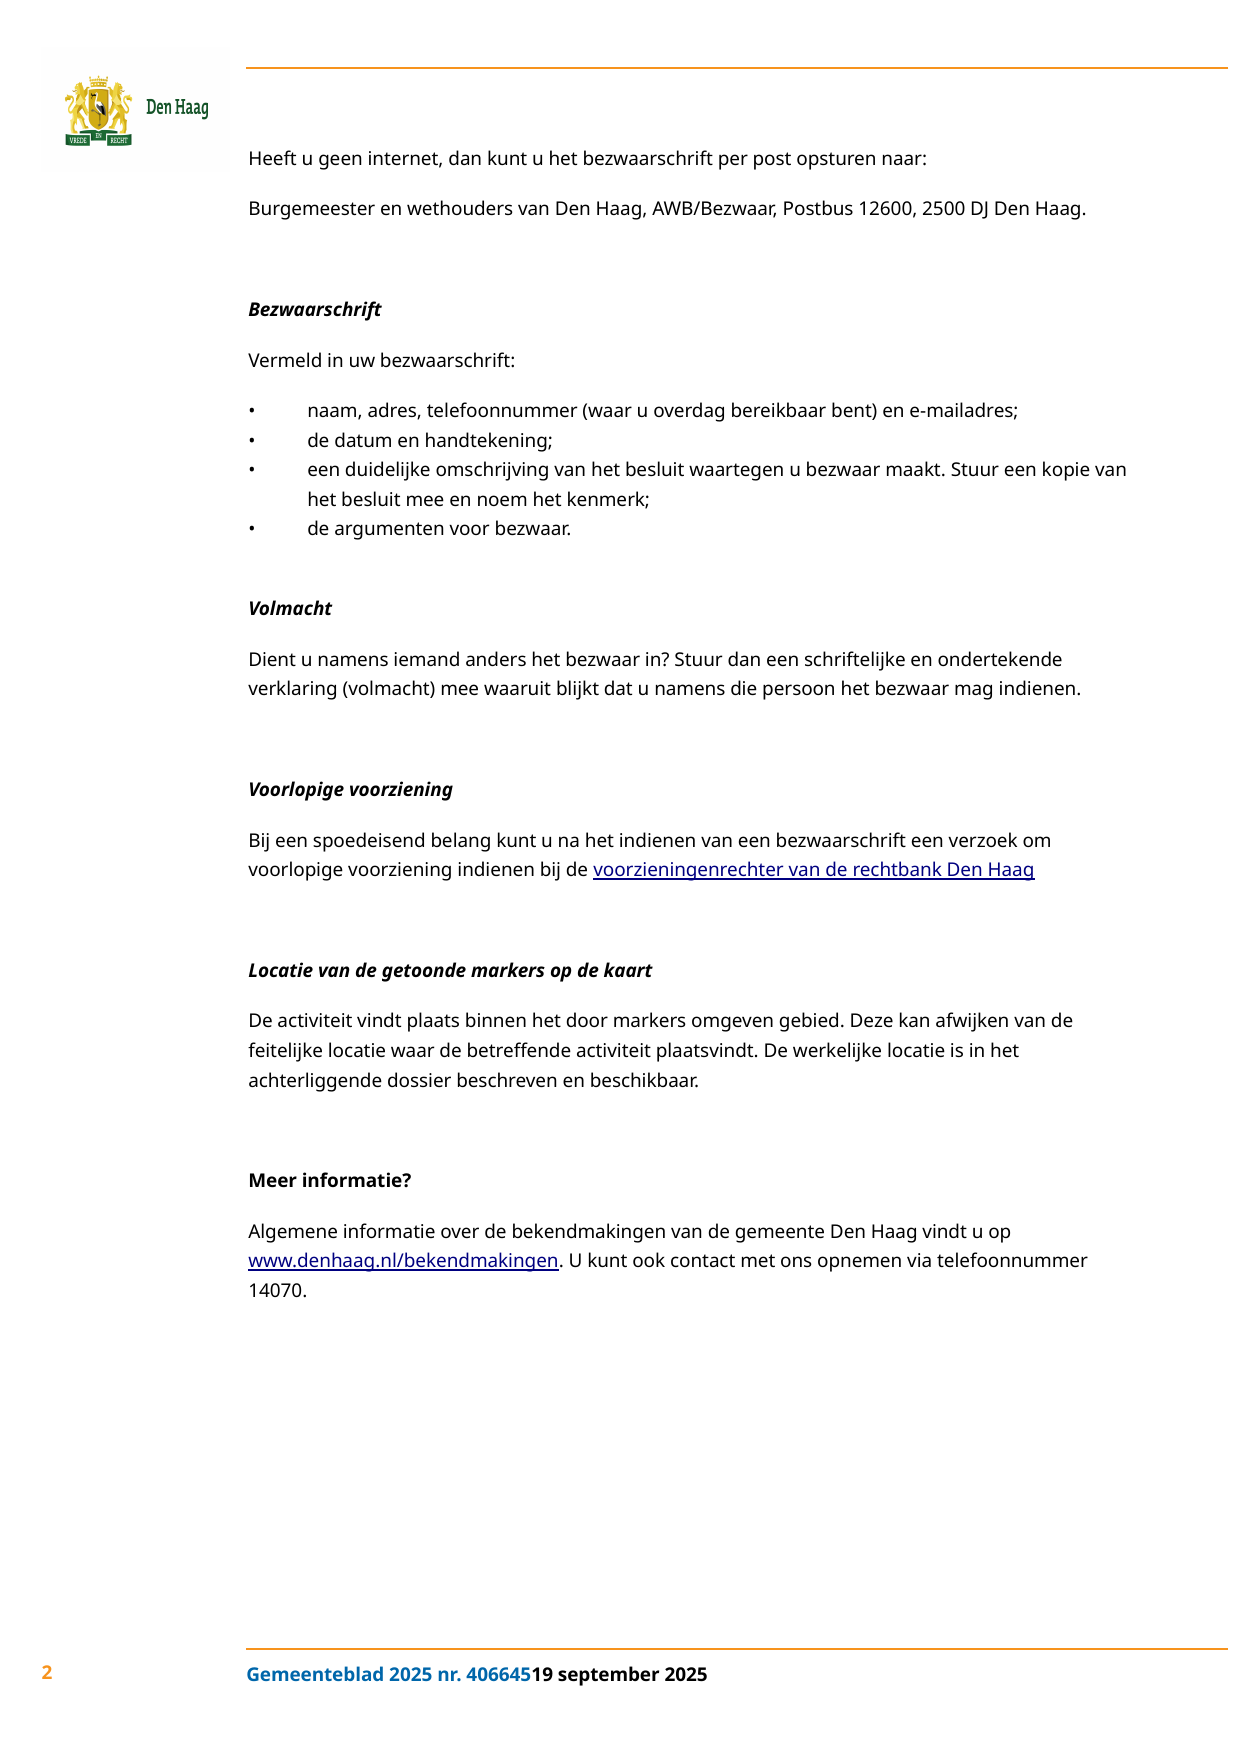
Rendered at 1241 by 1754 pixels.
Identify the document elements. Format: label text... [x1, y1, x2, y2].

text Algemene informatie over de bekendmakingen van de gemeente Den Haag vindt u op www.denhaag.nl/bekendmakingen. U kunt ook contact met ons opnemen via telefoonnummer 14070. [248, 1218, 1152, 1303]
text Vermeld in uw bezwaarschrift: [248, 347, 1152, 373]
text Locatie van de getoonde markers op de kaart [248, 957, 1152, 983]
text Volmacht [248, 596, 1152, 621]
text Voorlopige voorziening [248, 776, 1152, 802]
text Bezwaarschrift [248, 296, 1152, 322]
text Bij een spoedeisend belang kunt u na het indienen van een bezwaarschrift een verzoek om voorlopige voorziening indienen bij de voorzieningenrechter van de rechtbank Den Haag [248, 827, 1152, 882]
text De activiteit vindt plaats binnen het door markers omgeven gebied. Deze kan afwijken van de feitelijke locatie waar de betreffende activiteit plaatsvindt. De werkelijke locatie is in het achterliggende dossier beschreven en beschikbaar. [248, 1008, 1152, 1093]
text Dient u namens iemand anders het bezwaar in? Stuur dan een schriftelijke en ondertekende verklaring (volmacht) mee waaruit blijkt dat u namens die persoon het bezwaar mag indienen. [248, 646, 1152, 701]
picture [41, 47, 231, 172]
list naam, adres, telefoonnummer (waar u overdag bereikbaar bent) en e-mailadres; [248, 397, 1152, 423]
text Burgemeester en wethouders van Den Haag, AWB/Bezwaar, Postbus 12600, 2500 DJ Den Haag. [248, 196, 1152, 221]
text Meer informatie? [248, 1168, 1152, 1193]
list een duidelijke omschrijving van het besluit waartegen u bezwaar maakt. Stuur een kopie van het besluit mee en noem het kenmerk; [248, 456, 1152, 512]
list de datum en handtekening; [248, 427, 1152, 453]
text Heeft u geen internet, dan kunt u het bezwaarschrift per post opsturen naar: [248, 145, 1152, 171]
list de argumenten voor bezwaar. [248, 516, 1152, 541]
